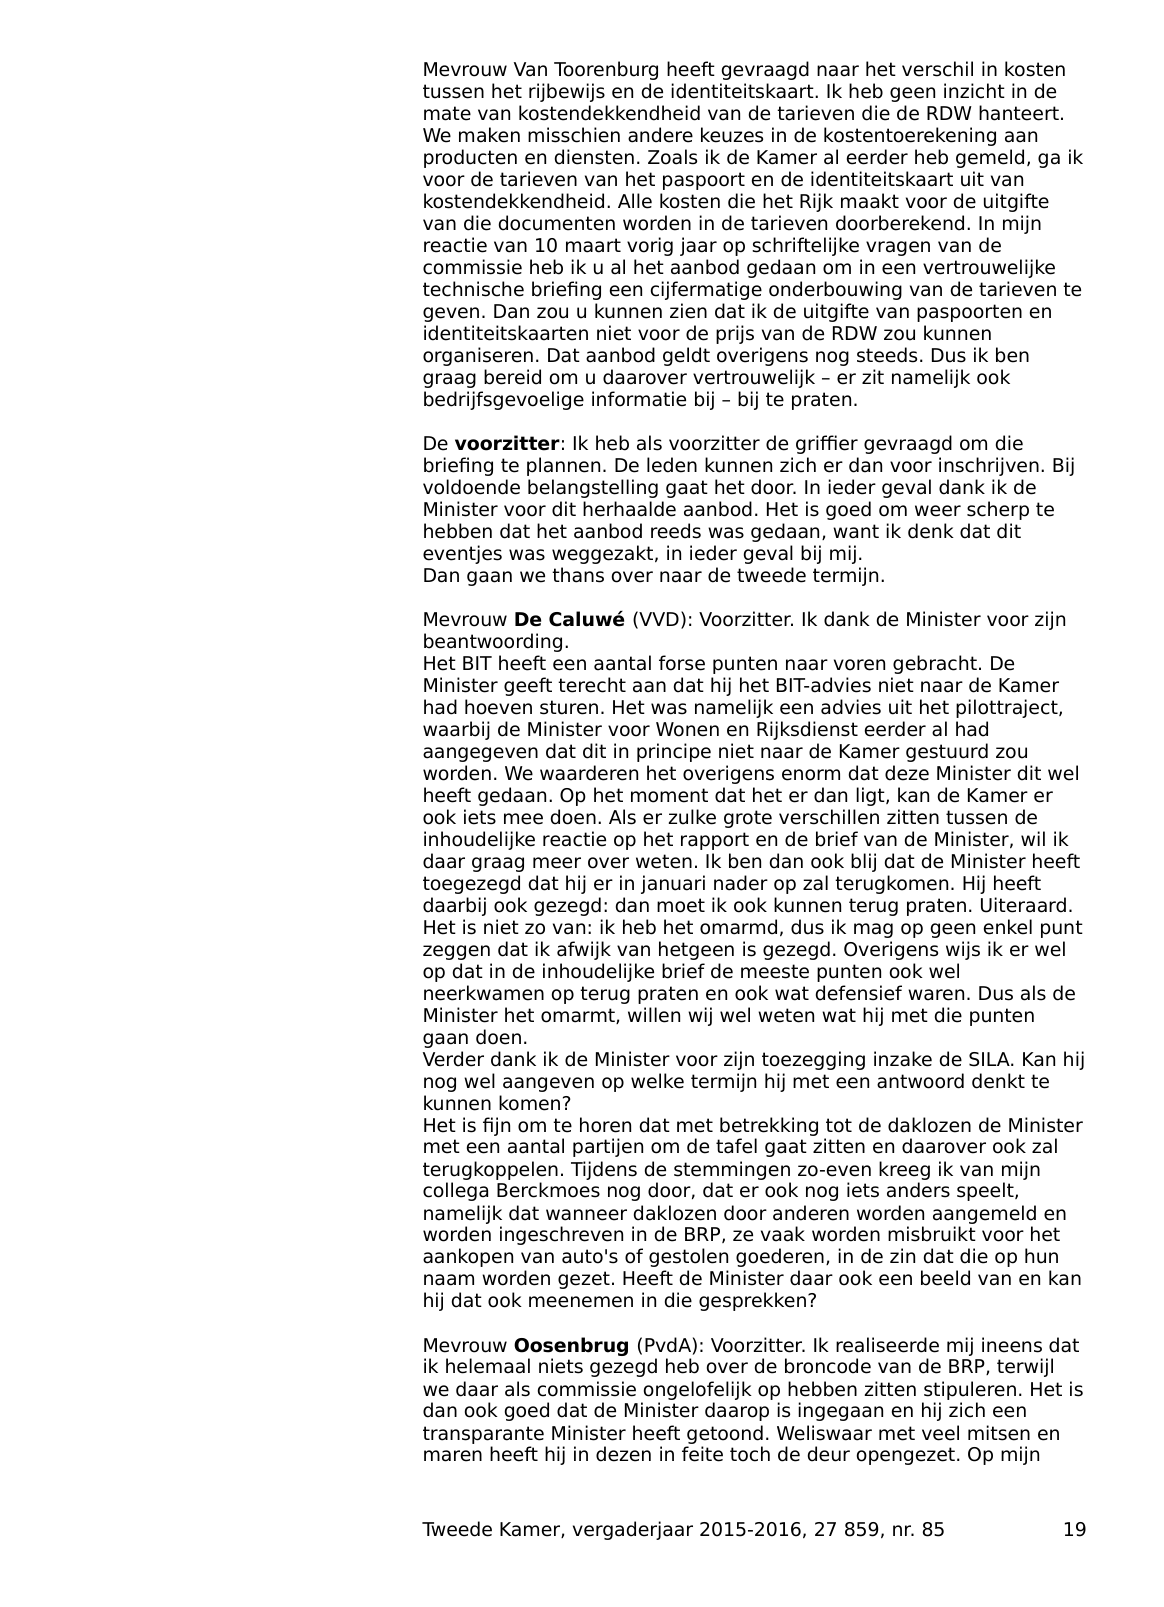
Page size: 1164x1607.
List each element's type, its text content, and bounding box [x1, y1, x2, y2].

text Het BIT heeft een aantal forse punten naar voren gebracht. De Minister geeft terecht aan dat hij het BIT-advies niet naar de Kamer had hoeven sturen. Het was namelijk een advies uit het pilottraject, waarbij de Minister voor Wonen en Rijksdienst eerder al had aangegeven dat dit in principe niet naar de Kamer gestuurd zou worden. We waarderen het overigens enorm dat deze Minister dit wel heeft gedaan. Op het moment dat het er dan ligt, kan de Kamer er ook iets mee doen. Als er zulke grote verschillen zitten tussen de inhoudelijke reactie op het rapport en de brief van de Minister, wil ik daar graag meer over weten. Ik ben dan ook blij dat de Minister heeft toegezegd dat hij er in januari nader op zal terugkomen. Hij heeft daarbij ook gezegd: dan moet ik ook kunnen terug praten. Uiteraard. Het is niet zo van: ik heb het omarmd, dus ik mag op geen enkel punt zeggen dat ik afwijk van hetgeen is gezegd. Overigens wijs ik er wel op dat in de inhoudelijke brief de meeste punten ook wel neerkwamen op terug praten en ook wat defensief waren. Dus als de Minister het omarmt, willen wij wel weten wat hij met die punten gaan doen. [422, 653, 1087, 1048]
text Mevrouw De Caluwé (VVD): Voorzitter. Ik dank de Minister voor zijn beantwoording. [422, 609, 1087, 653]
text Verder dank ik de Minister voor zijn toezegging inzake de SILA. Kan hij nog wel aangeven op welke termijn hij met een antwoord denkt te kunnen komen? [422, 1048, 1087, 1114]
text Dan gaan we thans over naar de tweede termijn. [422, 565, 1087, 587]
text Mevrouw Van Toorenburg heeft gevraagd naar het verschil in kosten tussen het rijbewijs en de identiteitskaart. Ik heb geen inzicht in de mate van kostendekkendheid van de tarieven die de RDW hanteert. We maken misschien andere keuzes in de kostentoerekening aan producten en diensten. Zoals ik de Kamer al eerder heb gemeld, ga ik voor de tarieven van het paspoort en de identiteitskaart uit van kostendekkendheid. Alle kosten die het Rijk maakt voor de uitgifte van die documenten worden in de tarieven doorberekend. In mijn reactie van 10 maart vorig jaar op schriftelijke vragen van de commissie heb ik u al het aanbod gedaan om in een vertrouwelijke technische briefing een cijfermatige onderbouwing van de tarieven te geven. Dan zou u kunnen zien dat ik de uitgifte van paspoorten en identiteitskaarten niet voor de prijs van de RDW zou kunnen organiseren. Dat aanbod geldt overigens nog steeds. Dus ik ben graag bereid om u daarover vertrouwelijk – er zit namelijk ook bedrijfsgevoelige informatie bij – bij te praten. [422, 59, 1087, 411]
text Mevrouw Oosenbrug (PvdA): Voorzitter. Ik realiseerde mij ineens dat ik helemaal niets gezegd heb over de broncode van de BRP, terwijl we daar als commissie ongelofelijk op hebben zitten stipuleren. Het is dan ook goed dat de Minister daarop is ingegaan en hij zich een transparante Minister heeft getoond. Weliswaar met veel mitsen en maren heeft hij in dezen in feite toch de deur opengezet. Op mijn [422, 1334, 1087, 1466]
text Het is fijn om te horen dat met betrekking tot de daklozen de Minister met een aantal partijen om de tafel gaat zitten en daarover ook zal terugkoppelen. Tijdens de stemmingen zo-even kreeg ik van mijn collega Berckmoes nog door, dat er ook nog iets anders speelt, namelijk dat wanneer daklozen door anderen worden aangemeld en worden ingeschreven in de BRP, ze vaak worden misbruikt voor het aankopen van auto's of gestolen goederen, in de zin dat die op hun naam worden gezet. Heeft de Minister daar ook een beeld van en kan hij dat ook meenemen in die gesprekken? [422, 1114, 1087, 1312]
text De voorzitter: Ik heb als voorzitter de griffier gevraagd om die briefing te plannen. De leden kunnen zich er dan voor inschrijven. Bij voldoende belangstelling gaat het door. In ieder geval dank ik de Minister voor dit herhaalde aanbod. Het is goed om weer scherp te hebben dat het aanbod reeds was gedaan, want ik denk dat dit eventjes was weggezakt, in ieder geval bij mij. [422, 433, 1087, 565]
